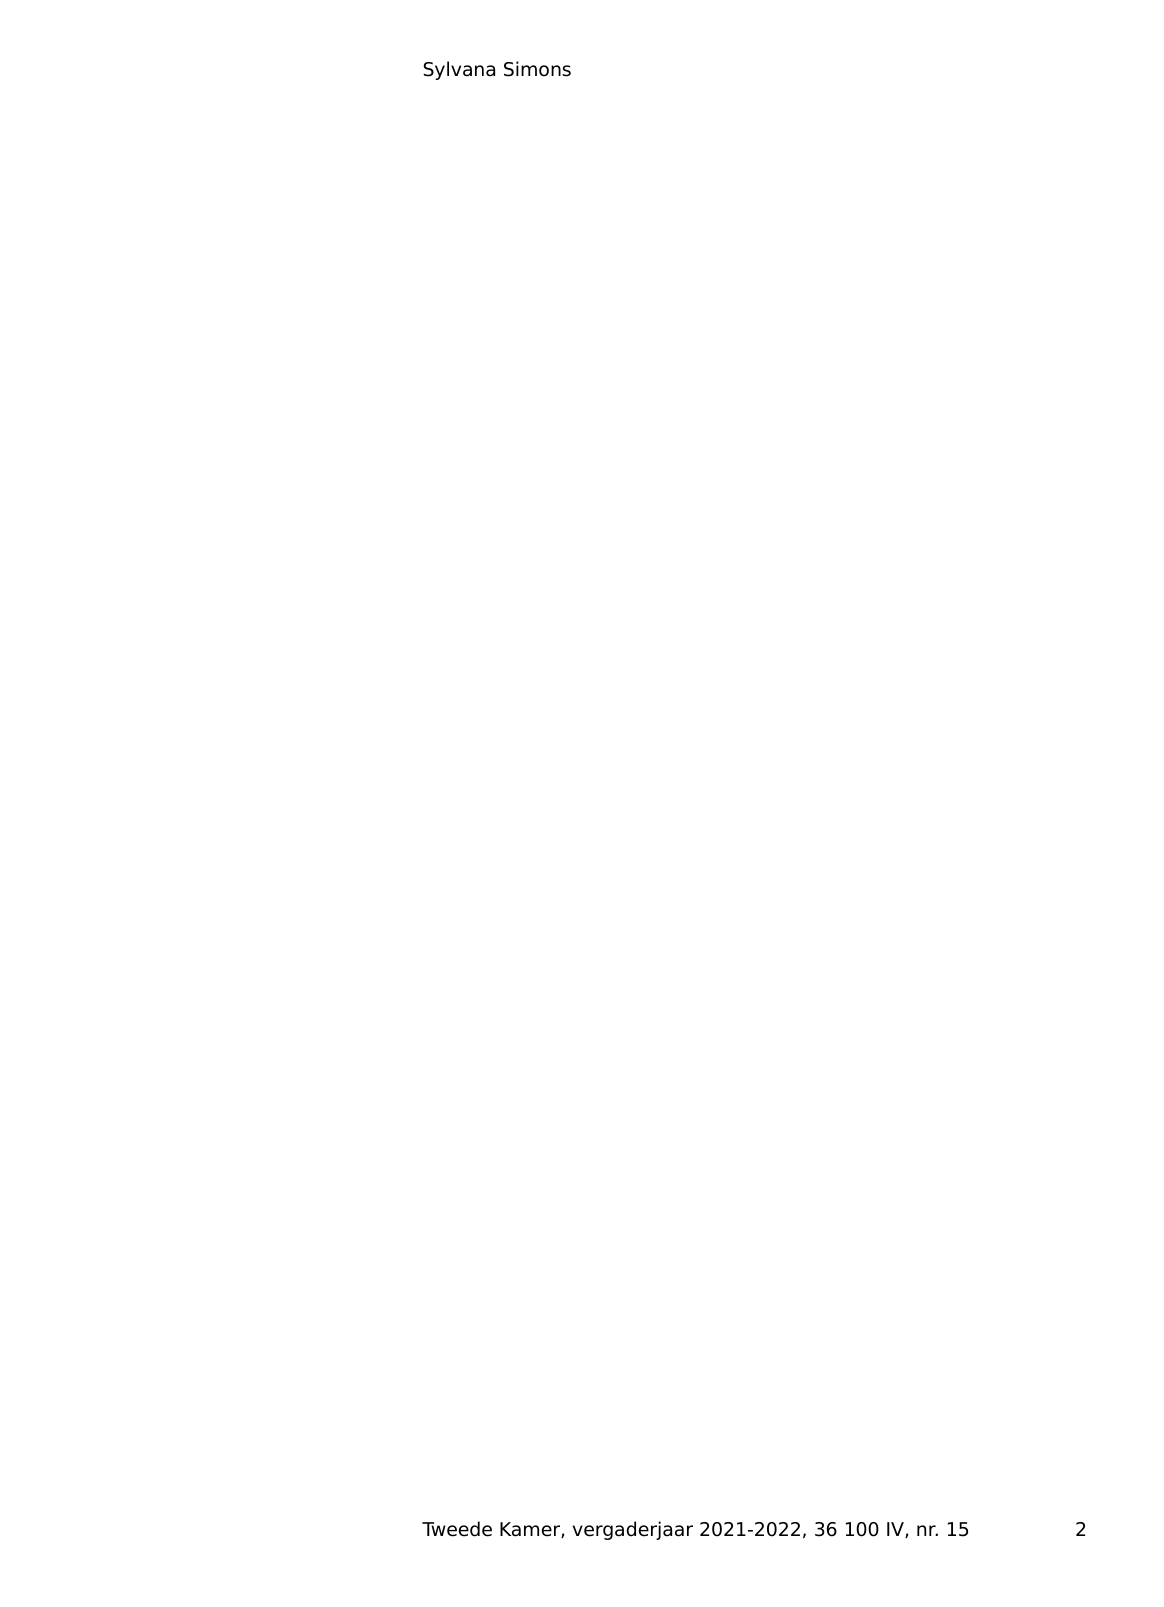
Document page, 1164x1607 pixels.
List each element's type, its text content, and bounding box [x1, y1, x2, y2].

text Sylvana Simons [422, 59, 1087, 81]
